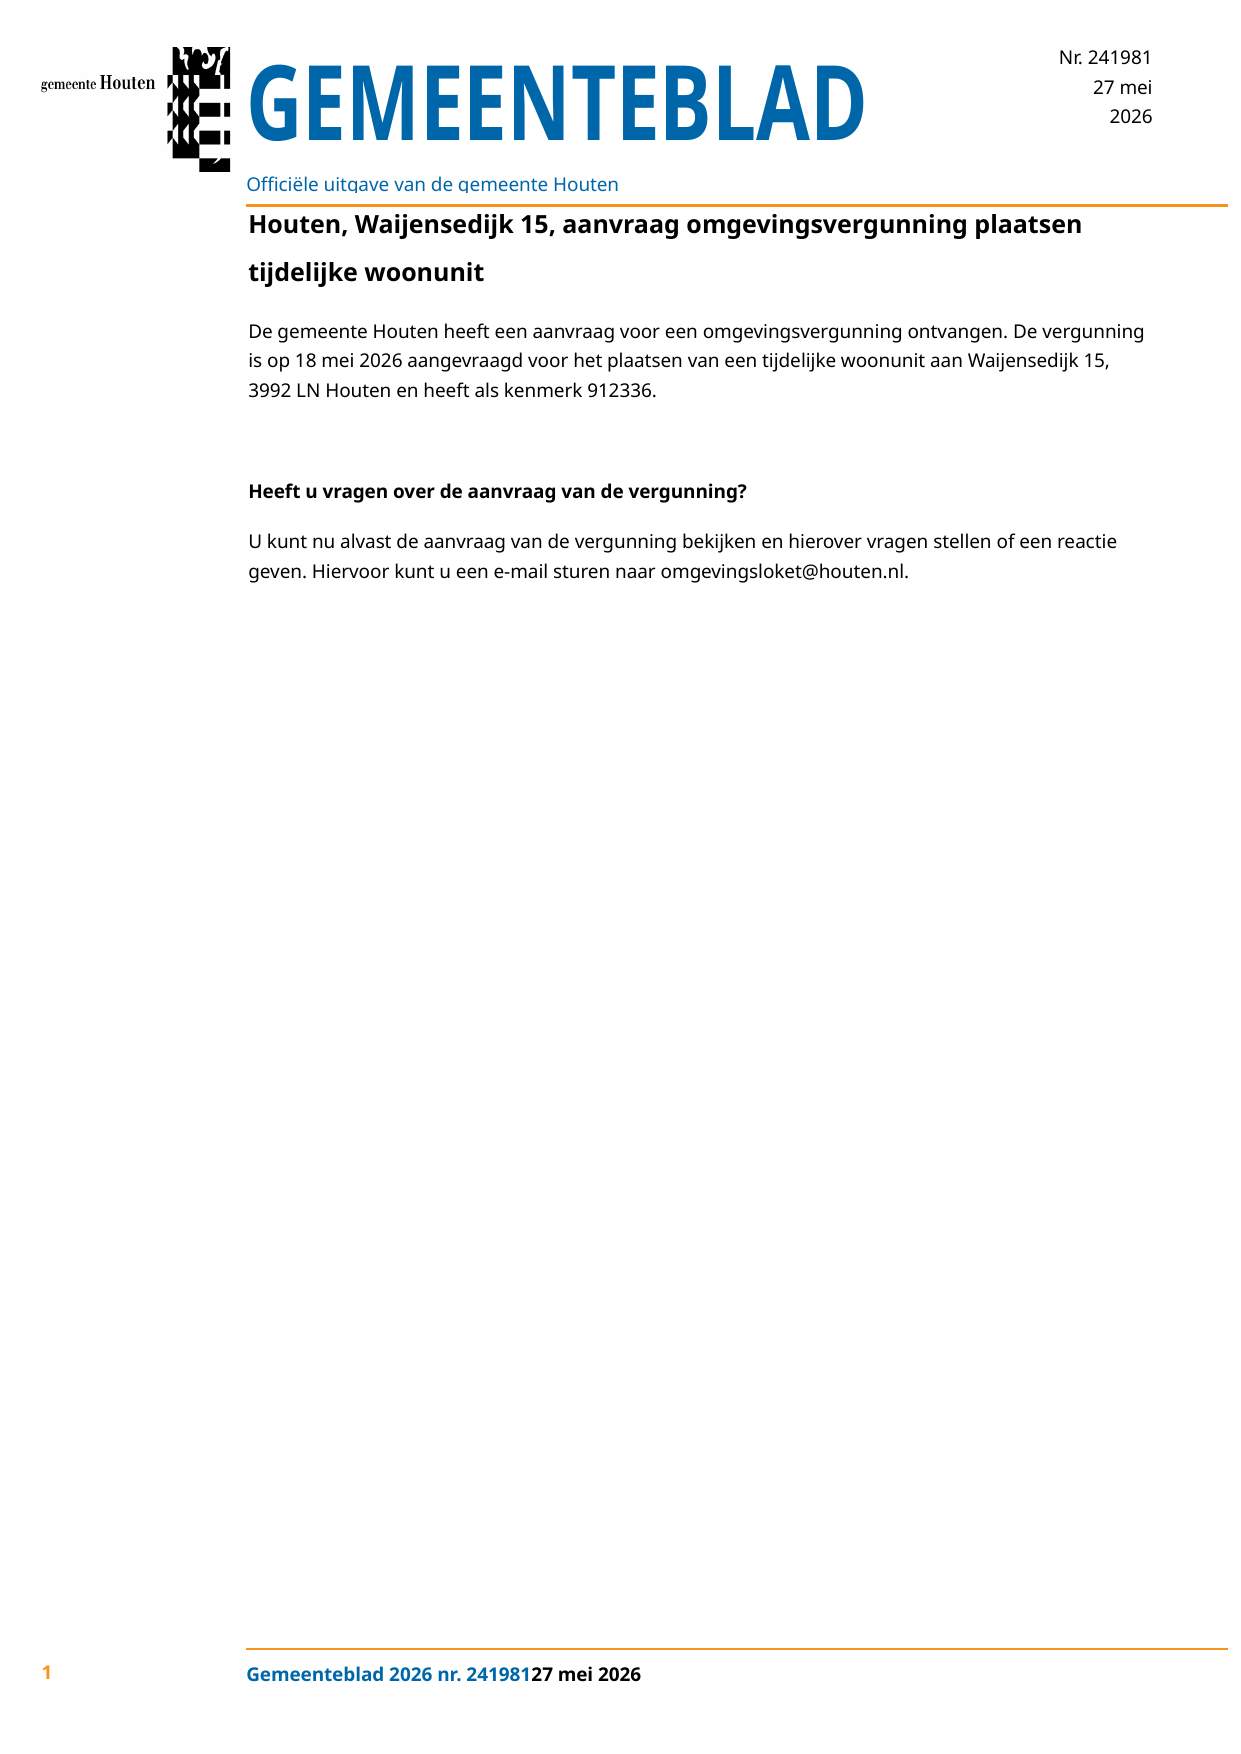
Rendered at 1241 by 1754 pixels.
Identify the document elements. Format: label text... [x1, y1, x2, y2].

text Houten, Waijensedijk 15, aanvraag omgevingsvergunning plaatsen tijdelijke woonunit [248, 207, 1152, 288]
text Heeft u vragen over de aanvraag van de vergunning? [248, 478, 1152, 504]
text U kunt nu alvast de aanvraag van de vergunning bekijken en hierover vragen stellen of een reactie geven. Hiervoor kunt u een e-mail sturen naar omgevingsloket@houten.nl. [248, 528, 1152, 584]
text De gemeente Houten heeft een aanvraag voor een omgevingsvergunning ontvangen. De vergunning is op 18 mei 2026 aangevraagd voor het plaatsen van een tijdelijke woonunit aan Waijensedijk 15, 3992 LN Houten en heeft als kenmerk 912336. [248, 318, 1152, 403]
picture [41, 47, 231, 172]
